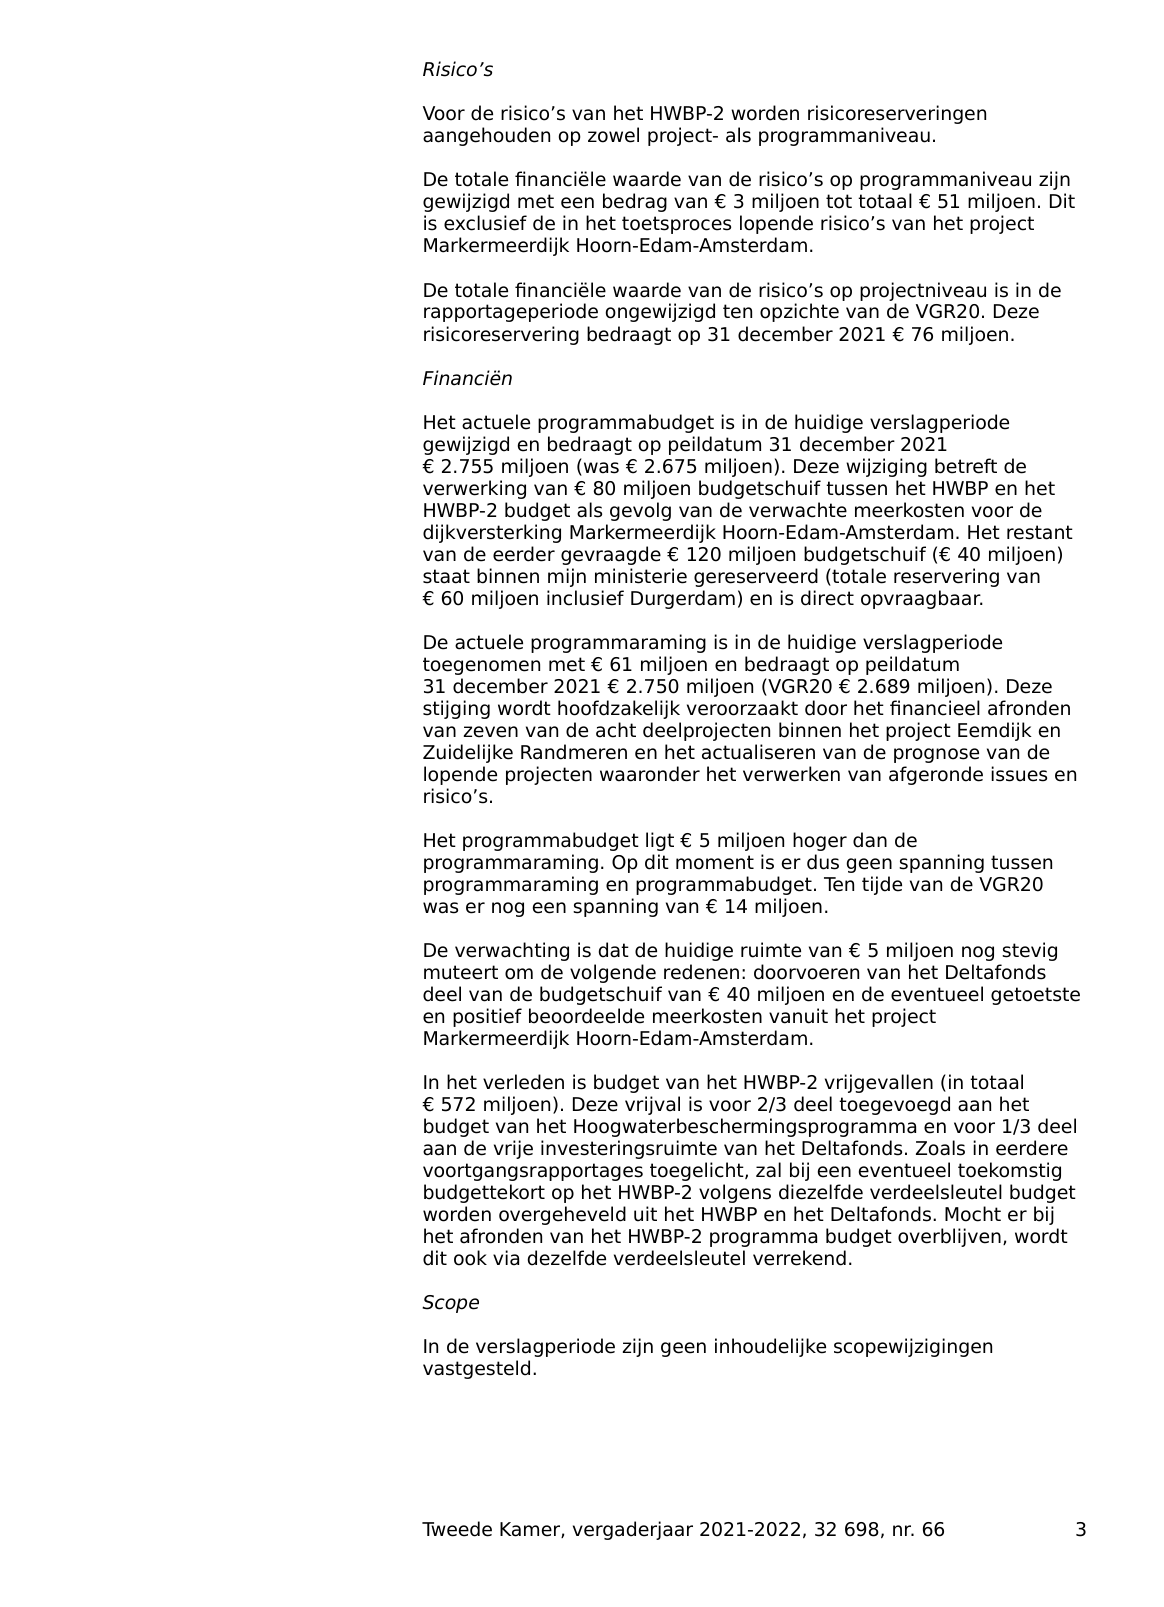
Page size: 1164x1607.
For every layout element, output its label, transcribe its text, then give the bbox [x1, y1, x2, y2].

text In het verleden is budget van het HWBP-2 vrijgevallen (in totaal € 572 miljoen). Deze vrijval is voor 2/3 deel toegevoegd aan het budget van het Hoogwaterbeschermingsprogramma en voor 1/3 deel aan de vrije investeringsruimte van het Deltafonds. Zoals in eerdere voortgangsrapportages toegelicht, zal bij een eventueel toekomstig budgettekort op het HWBP-2 volgens diezelfde verdeelsleutel budget worden overgeheveld uit het HWBP en het Deltafonds. Mocht er bij het afronden van het HWBP-2 programma budget overblijven, wordt dit ook via dezelfde verdeelsleutel verrekend. [422, 1072, 1087, 1270]
text Het programmabudget ligt € 5 miljoen hoger dan de programmaraming. Op dit moment is er dus geen spanning tussen programmaraming en programmabudget. Ten tijde van de VGR20 was er nog een spanning van € 14 miljoen. [422, 830, 1087, 918]
subtitle Scope [422, 1292, 1087, 1314]
text Het actuele programmabudget is in de huidige verslagperiode gewijzigd en bedraagt op peildatum 31 december 2021 € 2.755 miljoen (was € 2.675 miljoen). Deze wijziging betreft de verwerking van € 80 miljoen budgetschuif tussen het HWBP en het HWBP-2 budget als gevolg van de verwachte meerkosten voor de dijkversterking Markermeerdijk Hoorn-Edam-Amsterdam. Het restant van de eerder gevraagde € 120 miljoen budgetschuif (€ 40 miljoen) staat binnen mijn ministerie gereserveerd (totale reservering van € 60 miljoen inclusief Durgerdam) en is direct opvraagbaar. [422, 412, 1087, 609]
subtitle Financiën [422, 368, 1087, 389]
subtitle Risico’s [422, 59, 1087, 81]
text Voor de risico’s van het HWBP-2 worden risicoreserveringen aangehouden op zowel project- als programmaniveau. [422, 103, 1087, 147]
text In de verslagperiode zijn geen inhoudelijke scopewijzigingen vastgesteld. [422, 1336, 1087, 1380]
text De totale financiële waarde van de risico’s op projectniveau is in de rapportageperiode ongewijzigd ten opzichte van de VGR20. Deze risicoreservering bedraagt op 31 december 2021 € 76 miljoen. [422, 279, 1087, 345]
text De totale financiële waarde van de risico’s op programmaniveau zijn gewijzigd met een bedrag van € 3 miljoen tot totaal € 51 miljoen. Dit is exclusief de in het toetsproces lopende risico’s van het project Markermeerdijk Hoorn-Edam-Amsterdam. [422, 169, 1087, 257]
text De actuele programmaraming is in de huidige verslagperiode toegenomen met € 61 miljoen en bedraagt op peildatum 31 december 2021 € 2.750 miljoen (VGR20 € 2.689 miljoen). Deze stijging wordt hoofdzakelijk veroorzaakt door het financieel afronden van zeven van de acht deelprojecten binnen het project Eemdijk en Zuidelijke Randmeren en het actualiseren van de prognose van de lopende projecten waaronder het verwerken van afgeronde issues en risico’s. [422, 632, 1087, 808]
text De verwachting is dat de huidige ruimte van € 5 miljoen nog stevig muteert om de volgende redenen: doorvoeren van het Deltafonds deel van de budgetschuif van € 40 miljoen en de eventueel getoetste en positief beoordeelde meerkosten vanuit het project Markermeerdijk Hoorn-Edam-Amsterdam. [422, 940, 1087, 1050]
